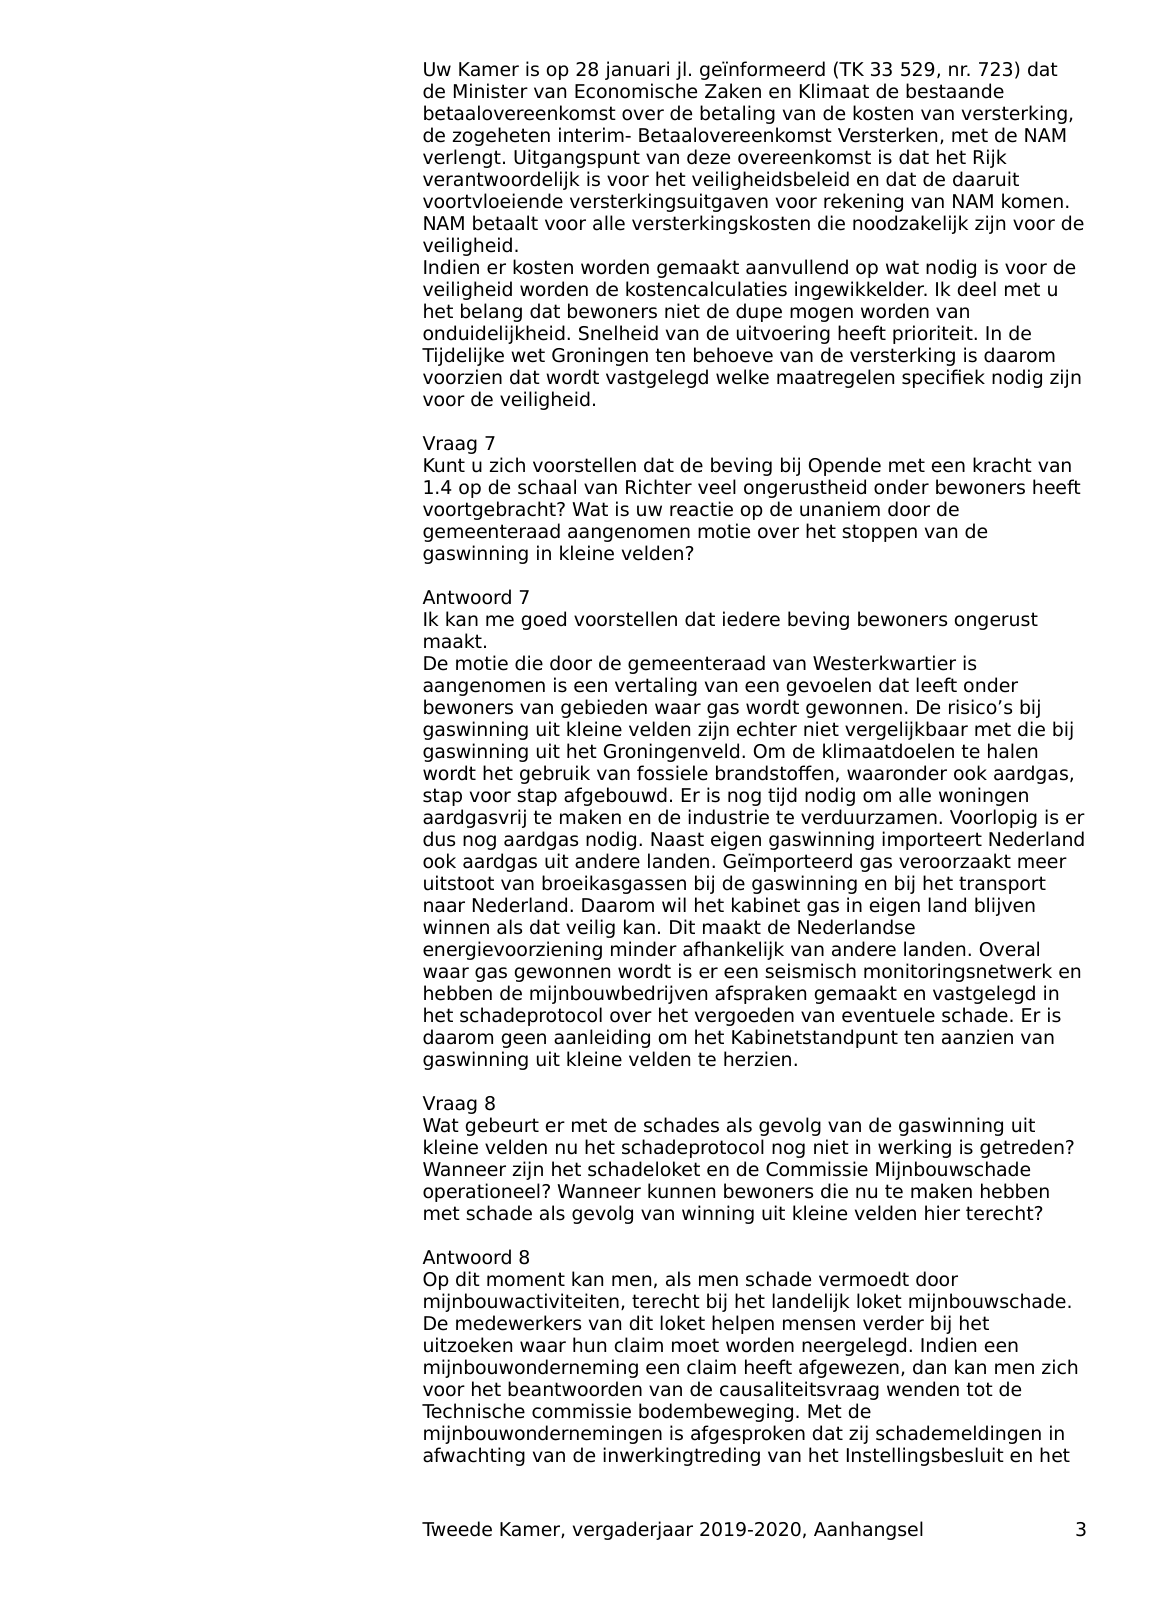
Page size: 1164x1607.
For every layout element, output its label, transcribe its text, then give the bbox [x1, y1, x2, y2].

text Uw Kamer is op 28 januari jl. geïnformeerd (TK 33 529, nr. 723) dat de Minister van Economische Zaken en Klimaat de bestaande betaalovereenkomst over de betaling van de kosten van versterking, de zogeheten interim- Betaalovereenkomst Versterken, met de NAM verlengt. Uitgangspunt van deze overeenkomst is dat het Rijk verantwoordelijk is voor het veiligheidsbeleid en dat de daaruit voortvloeiende versterkingsuitgaven voor rekening van NAM komen. NAM betaalt voor alle versterkingskosten die noodzakelijk zijn voor de veiligheid. [422, 59, 1087, 257]
text Wat gebeurt er met de schades als gevolg van de gaswinning uit kleine velden nu het schadeprotocol nog niet in werking is getreden? Wanneer zijn het schadeloket en de Commissie Mijnbouwschade operationeel? Wanneer kunnen bewoners die nu te maken hebben met schade als gevolg van winning uit kleine velden hier terecht? [422, 1115, 1087, 1224]
text Kunt u zich voorstellen dat de beving bij Opende met een kracht van 1.4 op de schaal van Richter veel ongerustheid onder bewoners heeft voortgebracht? Wat is uw reactie op de unaniem door de gemeenteraad aangenomen motie over het stoppen van de gaswinning in kleine velden? [422, 455, 1087, 565]
text Antwoord 7 [422, 587, 1087, 609]
text Ik kan me goed voorstellen dat iedere beving bewoners ongerust maakt. [422, 609, 1087, 653]
text Vraag 7 [422, 433, 1087, 455]
text Antwoord 8 [422, 1247, 1087, 1269]
text De motie die door de gemeenteraad van Westerkwartier is aangenomen is een vertaling van een gevoelen dat leeft onder bewoners van gebieden waar gas wordt gewonnen. De risico’s bij gaswinning uit kleine velden zijn echter niet vergelijkbaar met die bij gaswinning uit het Groningenveld. Om de klimaatdoelen te halen wordt het gebruik van fossiele brandstoffen, waaronder ook aardgas, stap voor stap afgebouwd. Er is nog tijd nodig om alle woningen aardgasvrij te maken en de industrie te verduurzamen. Voorlopig is er dus nog aardgas nodig. Naast eigen gaswinning importeert Nederland ook aardgas uit andere landen. Geïmporteerd gas veroorzaakt meer uitstoot van broeikasgassen bij de gaswinning en bij het transport naar Nederland. Daarom wil het kabinet gas in eigen land blijven winnen als dat veilig kan. Dit maakt de Nederlandse energievoorziening minder afhankelijk van andere landen. Overal waar gas gewonnen wordt is er een seismisch monitoringsnetwerk en hebben de mijnbouwbedrijven afspraken gemaakt en vastgelegd in het schadeprotocol over het vergoeden van eventuele schade. Er is daarom geen aanleiding om het Kabinetstandpunt ten aanzien van gaswinning uit kleine velden te herzien. [422, 653, 1087, 1071]
text Vraag 8 [422, 1093, 1087, 1115]
text Op dit moment kan men, als men schade vermoedt door mijnbouwactiviteiten, terecht bij het landelijk loket mijnbouwschade. De medewerkers van dit loket helpen mensen verder bij het uitzoeken waar hun claim moet worden neergelegd. Indien een mijnbouwonderneming een claim heeft afgewezen, dan kan men zich voor het beantwoorden van de causaliteitsvraag wenden tot de Technische commissie bodembeweging. Met de mijnbouwondernemingen is afgesproken dat zij schademeldingen in afwachting van de inwerkingtreding van het Instellingsbesluit en het [422, 1269, 1087, 1467]
text Indien er kosten worden gemaakt aanvullend op wat nodig is voor de veiligheid worden de kostencalculaties ingewikkelder. Ik deel met u het belang dat bewoners niet de dupe mogen worden van onduidelijkheid. Snelheid van de uitvoering heeft prioriteit. In de Tijdelijke wet Groningen ten behoeve van de versterking is daarom voorzien dat wordt vastgelegd welke maatregelen specifiek nodig zijn voor de veiligheid. [422, 257, 1087, 411]
